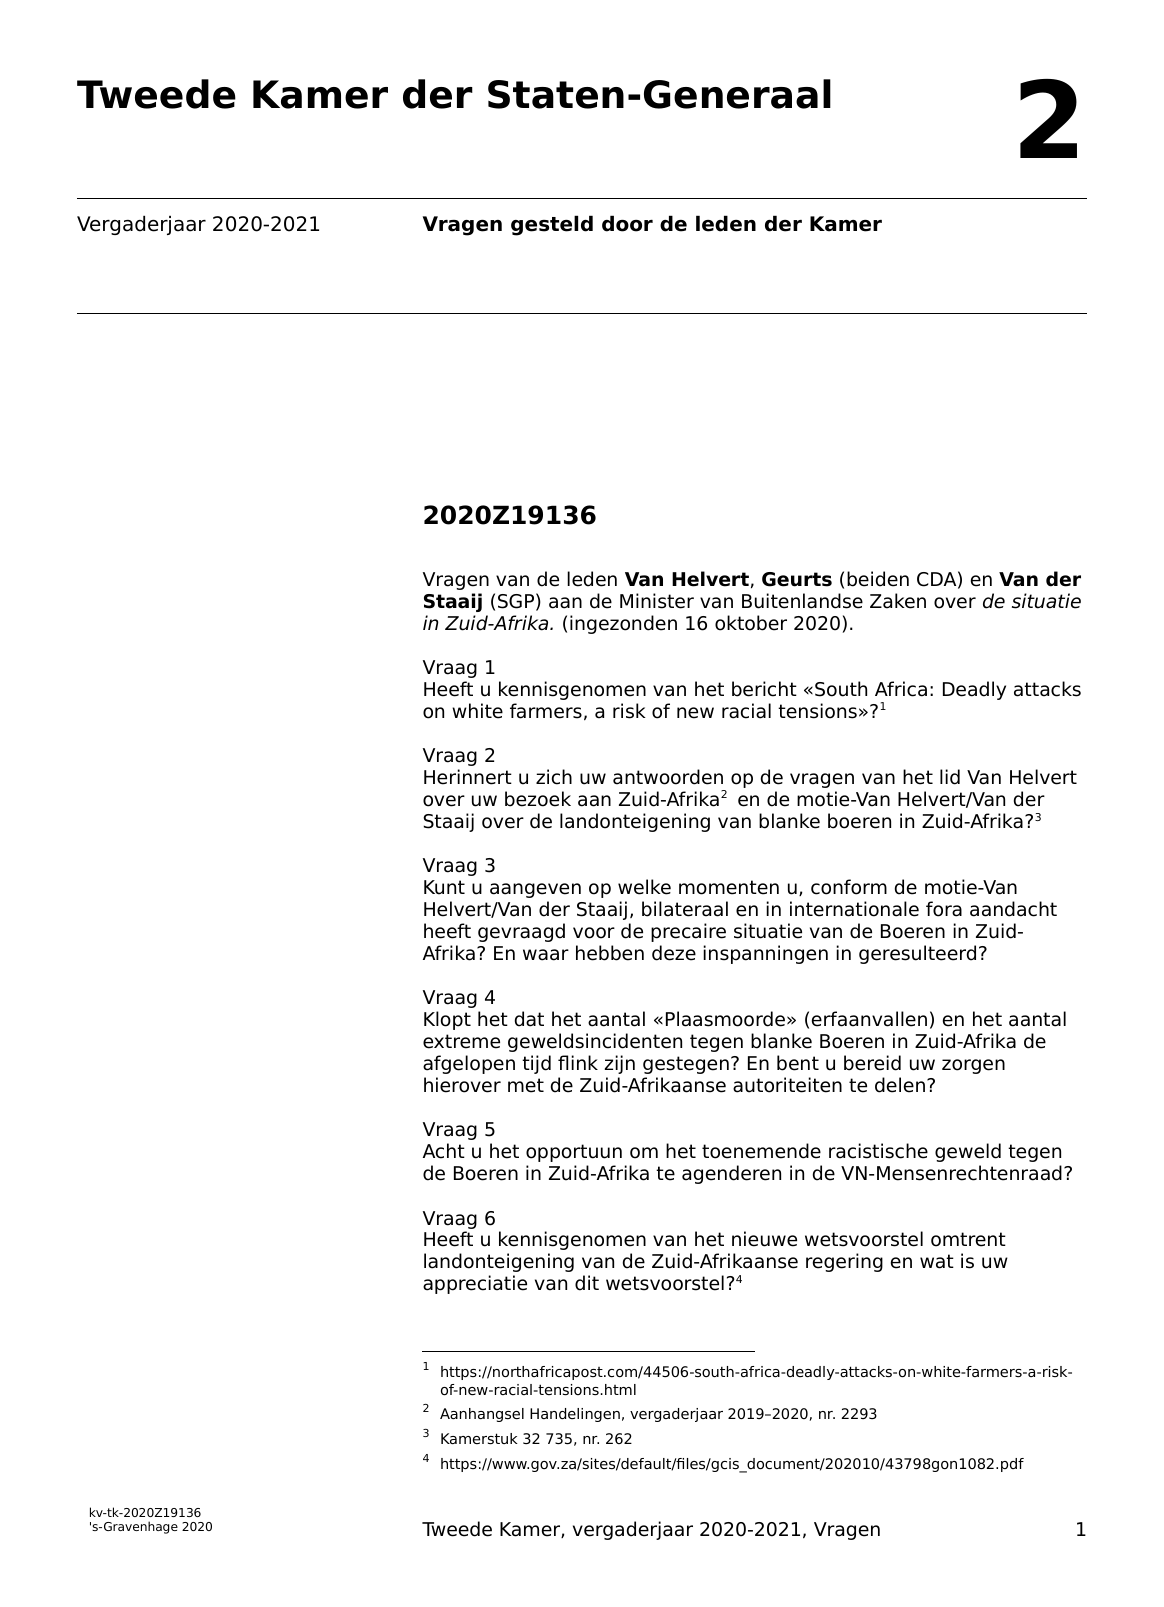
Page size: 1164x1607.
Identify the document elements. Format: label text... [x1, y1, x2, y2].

text Vraag 6 [422, 1207, 1087, 1229]
text Vragen van de leden Van Helvert, Geurts (beiden CDA) en Van der Staaij (SGP) aan de Minister van Buitenlandse Zaken over de situatie in Zuid-Afrika. (ingezonden 16 oktober 2020). [422, 569, 1087, 635]
text Vraag 1 [422, 657, 1087, 679]
text Vraag 4 [422, 987, 1087, 1009]
text Klopt het dat het aantal «Plaasmoorde» (erfaanvallen) en het aantal extreme geweldsincidenten tegen blanke Boeren in Zuid-Afrika de afgelopen tijd flink zijn gestegen? En bent u bereid uw zorgen hierover met de Zuid-Afrikaanse autoriteiten te delen? [422, 1009, 1087, 1097]
text Acht u het opportuun om het toenemende racistische geweld tegen de Boeren in Zuid-Afrika te agenderen in de VN-Mensenrechtenraad? [422, 1141, 1087, 1185]
text kv-tk-2020Z19136 [88, 1506, 323, 1520]
text 's-Gravenhage 2020 [88, 1520, 323, 1534]
text Vraag 3 [422, 855, 1087, 877]
table_cell Vragen gesteld door de leden der Kamer [422, 199, 1087, 313]
table_header 2 [886, 59, 1087, 198]
text 2020Z19136 [422, 501, 1087, 531]
text Herinnert u zich uw antwoorden op de vragen van het lid Van Helvert over uw bezoek aan Zuid-Afrika en de motie-Van Helvert/Van der Staaij over de landonteigening van blanke boeren in Zuid-Afrika? [422, 767, 1087, 833]
text Vraag 5 [422, 1119, 1087, 1141]
text Kunt u aangeven op welke momenten u, conform de motie-Van Helvert/Van der Staaij, bilateraal en in internationale fora aandacht heeft gevraagd voor de precaire situatie van de Boeren in Zuid-Afrika? En waar hebben deze inspanningen in geresulteerd? [422, 877, 1087, 965]
text Heeft u kennisgenomen van het bericht «South Africa: Deadly attacks on white farmers, a risk of new racial tensions»? [422, 679, 1087, 723]
text https://www.gov.za/sites/default/files/gcis_document/202010/43798gon1082.pdf [422, 1452, 1087, 1474]
table_header Tweede Kamer der Staten-Generaal [77, 59, 886, 198]
text Heeft u kennisgenomen van het nieuwe wetsvoorstel omtrent landonteigening van de Zuid-Afrikaanse regering en wat is uw appreciatie van dit wetsvoorstel? [422, 1229, 1087, 1295]
text Vraag 2 [422, 745, 1087, 767]
text https://northafricapost.com/44506-south-africa-deadly-attacks-on-white-farmers-a-risk-of-new-racial-tensions.html [422, 1360, 1087, 1399]
text Kamerstuk 32 735, nr. 262 [422, 1427, 1087, 1449]
table_cell Vergaderjaar 2020-2021 [77, 199, 422, 313]
text Aanhangsel Handelingen, vergaderjaar 2019–2020, nr. 2293 [422, 1402, 1087, 1424]
